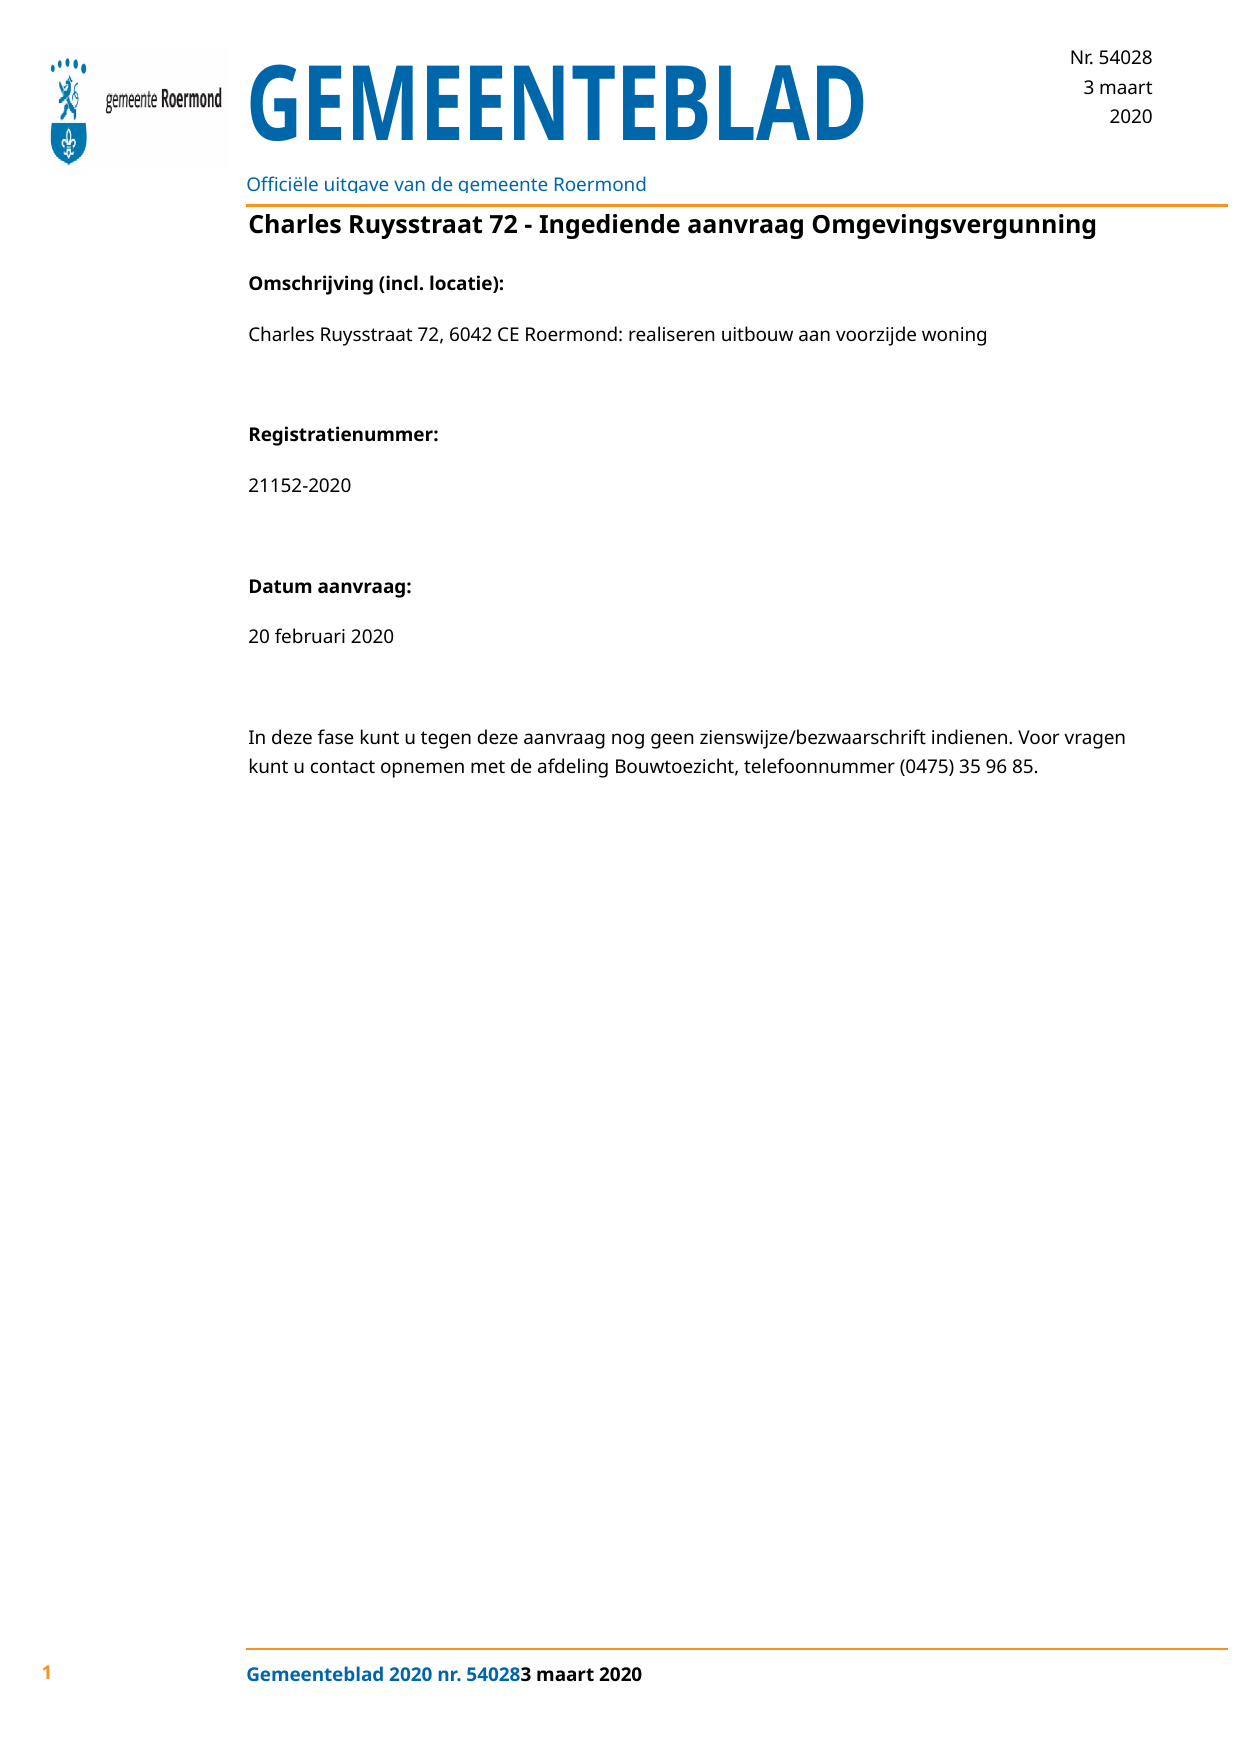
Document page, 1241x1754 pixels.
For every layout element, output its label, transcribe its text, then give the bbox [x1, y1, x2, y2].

text Charles Ruysstraat 72 - Ingediende aanvraag Omgevingsvergunning [248, 207, 1152, 241]
text Registratienummer: [248, 422, 1152, 447]
text Datum aanvraag: [248, 573, 1152, 598]
text 20 februari 2020 [248, 623, 1152, 649]
text Omschrijving (incl. locatie): [248, 270, 1152, 296]
text In deze fase kunt u tegen deze aanvraag nog geen zienswijze/bezwaarschrift indienen. Voor vragen kunt u contact opnemen met de afdeling Bouwtoezicht, telefoonnummer (0475) 35 96 85. [248, 724, 1152, 779]
text 21152-2020 [248, 472, 1152, 498]
picture [41, 47, 231, 172]
text Charles Ruysstraat 72, 6042 CE Roermond: realiseren uitbouw aan voorzijde woning [248, 321, 1152, 346]
